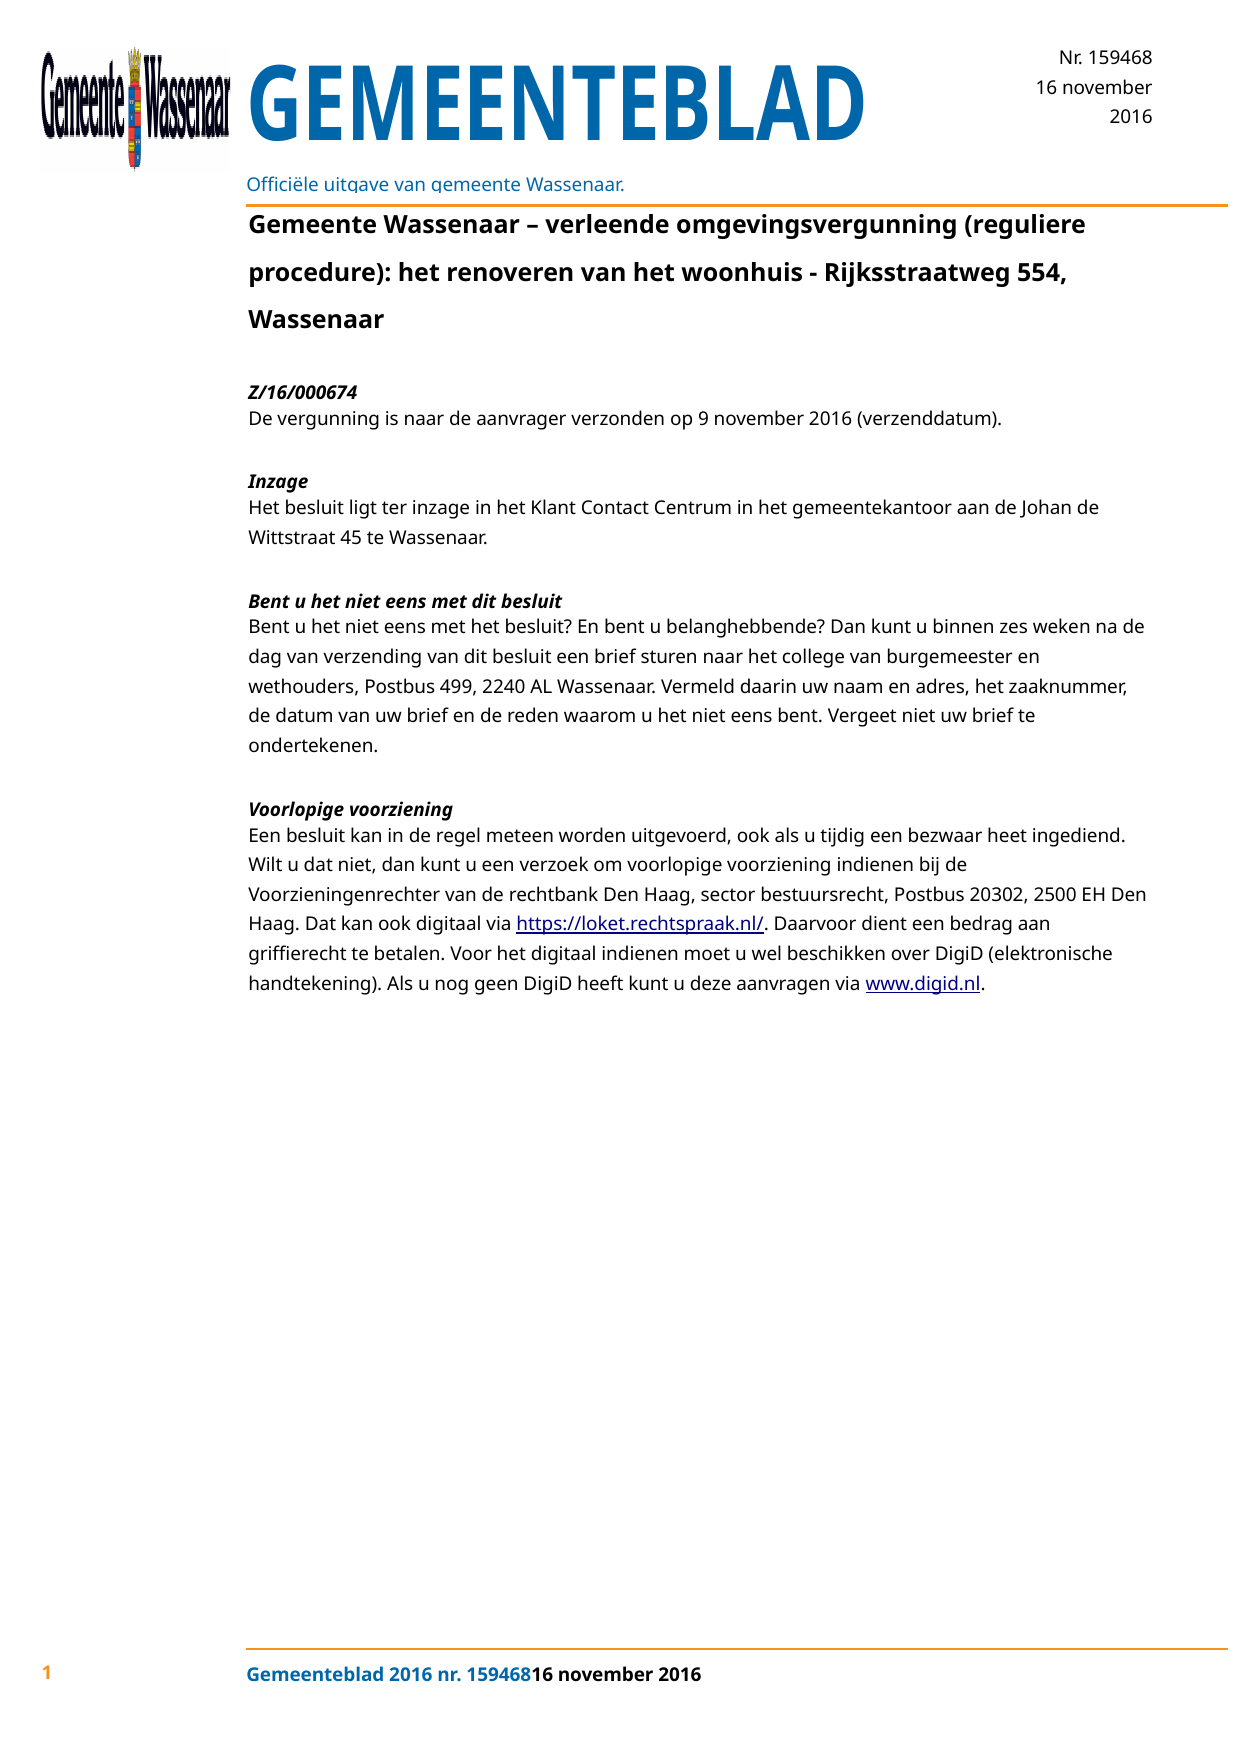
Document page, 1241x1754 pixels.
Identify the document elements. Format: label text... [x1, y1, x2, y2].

text Inzage [248, 469, 1152, 494]
text Bent u het niet eens met het besluit? En bent u belanghebbende? Dan kunt u binnen zes weken na de dag van verzending van dit besluit een brief sturen naar het college van burgemeester en wethouders, Postbus 499, 2240 AL Wassenaar. Vermeld daarin uw naam en adres, het zaaknummer, de datum van uw brief en de reden waarom u het niet eens bent. Vergeet niet uw brief te ondertekenen. [248, 614, 1152, 758]
picture [41, 47, 231, 172]
text Voorlopige voorziening [248, 796, 1152, 822]
text De vergunning is naar de aanvrager verzonden op 9 november 2016 (verzenddatum). [248, 405, 1152, 431]
text Z/16/000674 [248, 379, 1152, 405]
text Bent u het niet eens met dit besluit [248, 588, 1152, 614]
text Een besluit kan in de regel meteen worden uitgevoerd, ook als u tijdig een bezwaar heet ingediend. Wilt u dat niet, dan kunt u een verzoek om voorlopige voorziening indienen bij de Voorzieningenrechter van de rechtbank Den Haag, sector bestuursrecht, Postbus 20302, 2500 EH Den Haag. Dat kan ook digitaal via https://loket.rechtspraak.nl/. Daarvoor dient een bedrag aan griffierecht te betalen. Voor het digitaal indienen moet u wel beschikken over DigiD (elektronische handtekening). Als u nog geen DigiD heeft kunt u deze aanvragen via www.digid.nl. [248, 822, 1152, 995]
text Het besluit ligt ter inzage in het Klant Contact Centrum in het gemeentekantoor aan de Johan de Wittstraat 45 te Wassenaar. [248, 494, 1152, 550]
text Gemeente Wassenaar – verleende omgevingsvergunning (reguliere procedure): het renoveren van het woonhuis - Rijksstraatweg 554, Wassenaar [248, 207, 1152, 336]
